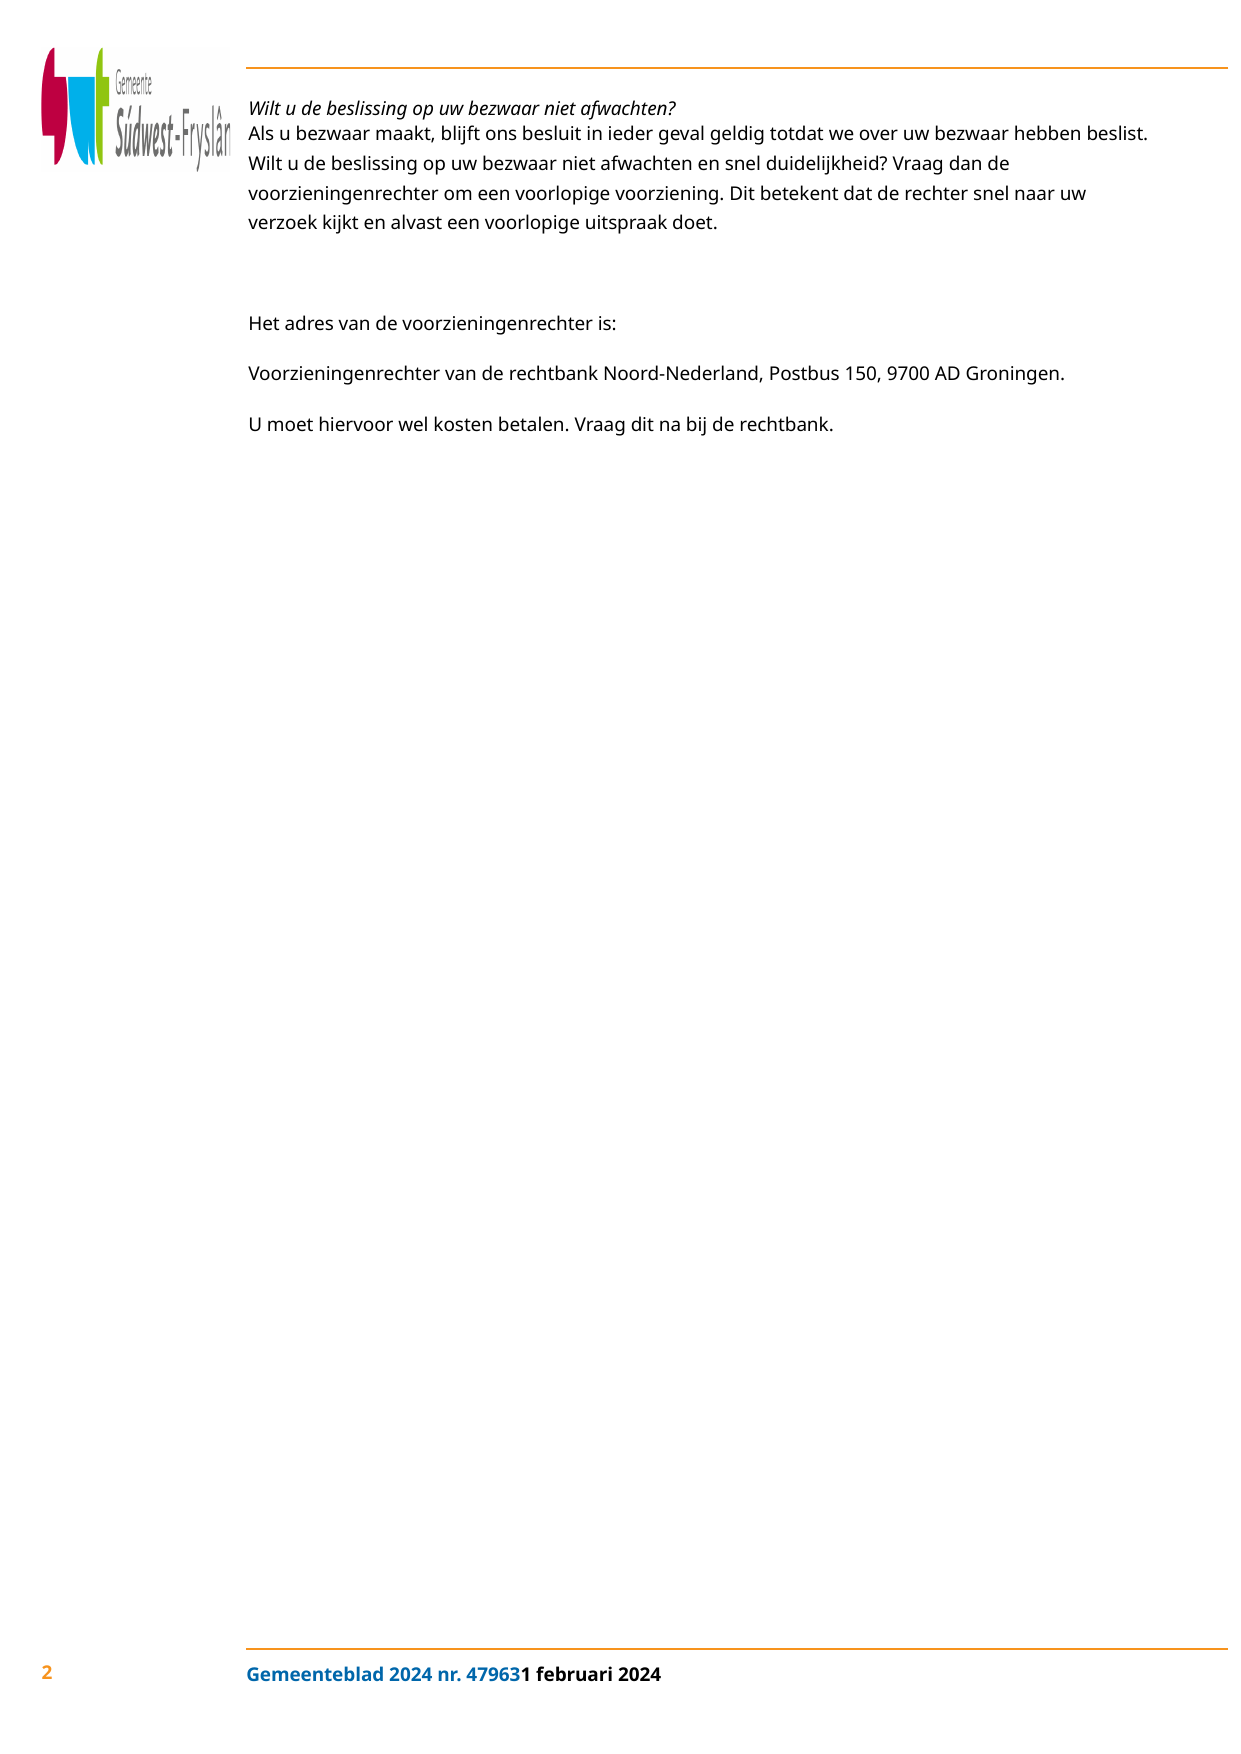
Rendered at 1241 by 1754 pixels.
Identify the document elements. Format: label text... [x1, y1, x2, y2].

text Als u bezwaar maakt, blijft ons besluit in ieder geval geldig totdat we over uw bezwaar hebben beslist. Wilt u de beslissing op uw bezwaar niet afwachten en snel duidelijkheid? Vraag dan de voorzieningenrechter om een voorlopige voorziening. Dit betekent dat de rechter snel naar uw verzoek kijkt en alvast een voorlopige uitspraak doet. [248, 121, 1152, 235]
text Wilt u de beslissing op uw bezwaar niet afwachten? [248, 95, 1152, 121]
text U moet hiervoor wel kosten betalen. Vraag dit na bij de rechtbank. [248, 411, 1152, 437]
picture [41, 47, 231, 172]
text Voorzieningenrechter van de rechtbank Noord-Nederland, Postbus 150, 9700 AD Groningen. [248, 361, 1152, 386]
text Het adres van de voorzieningenrechter is: [248, 310, 1152, 336]
